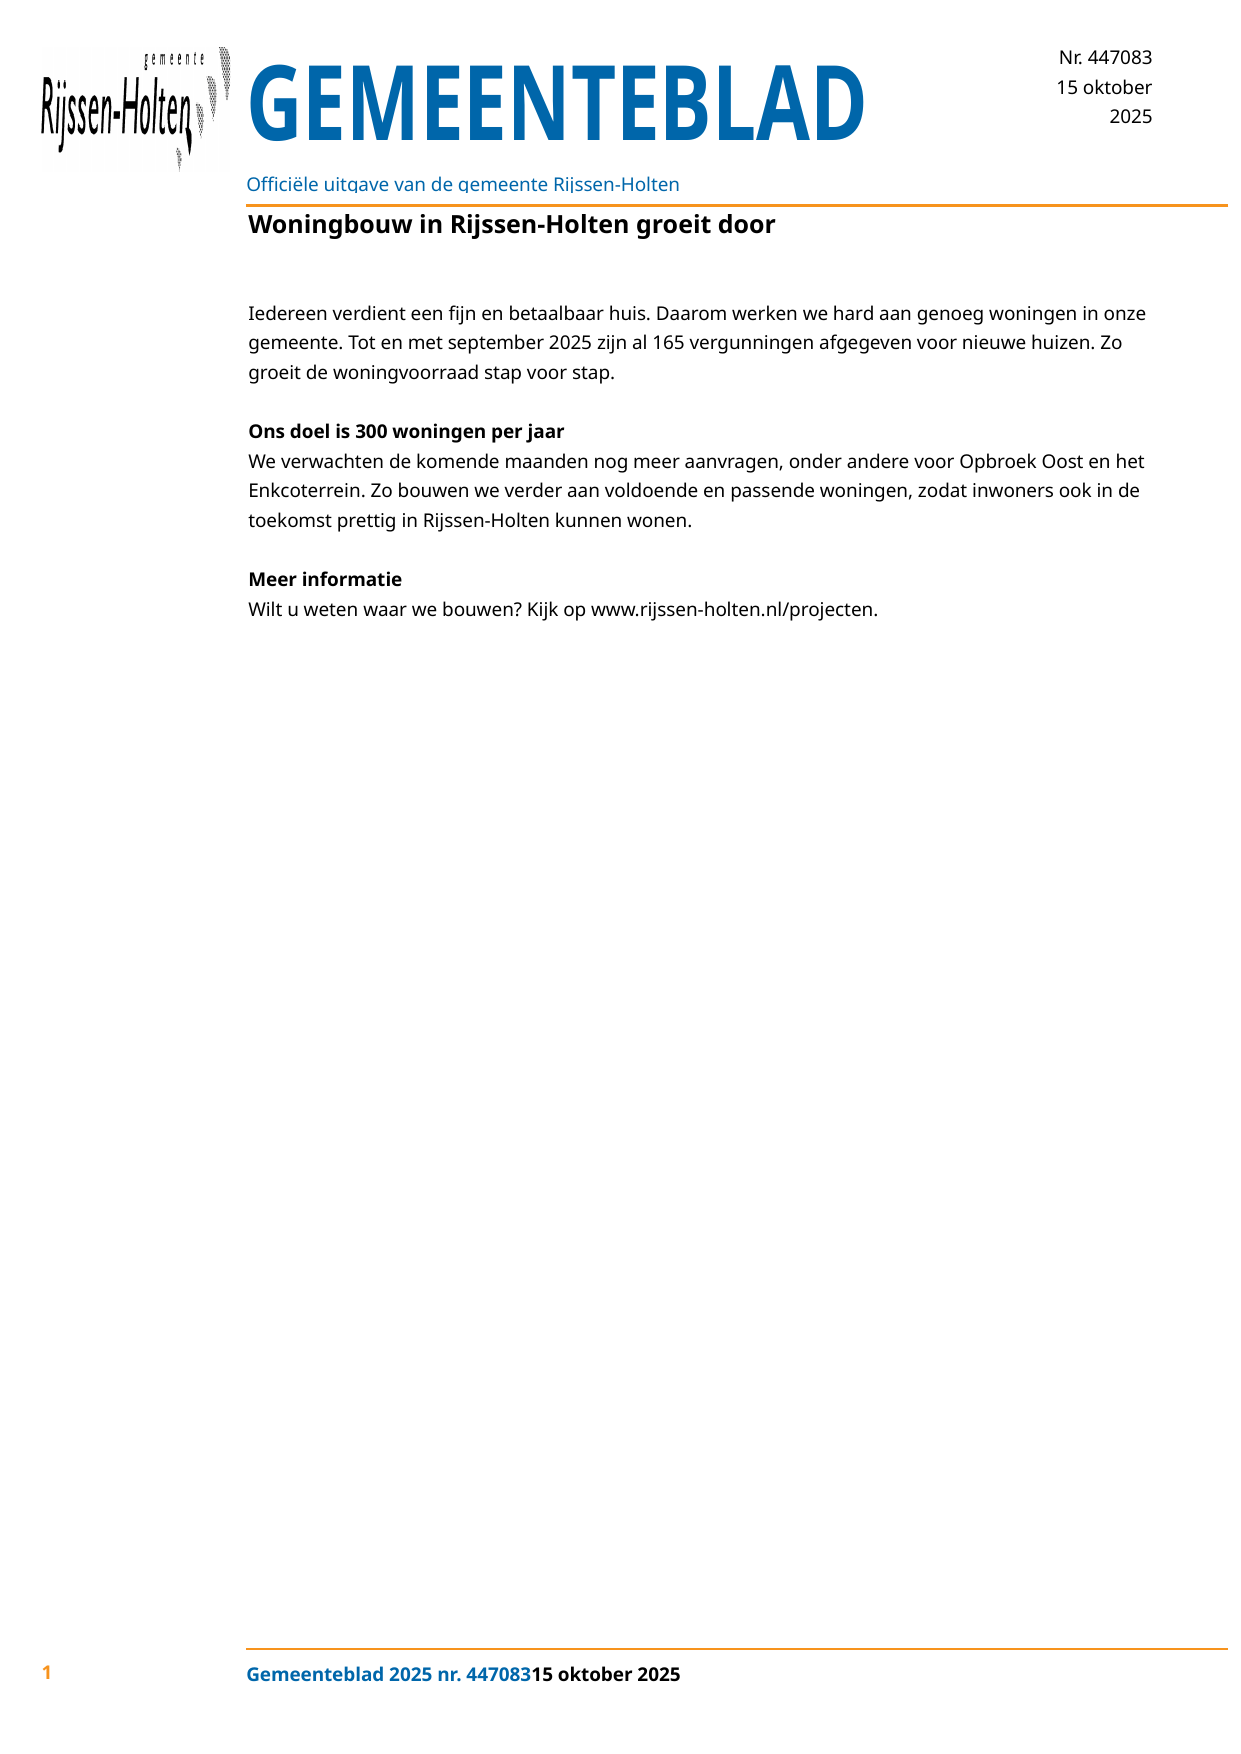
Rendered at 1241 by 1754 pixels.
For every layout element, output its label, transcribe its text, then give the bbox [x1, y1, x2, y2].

text Ons doel is 300 woningen per jaar [248, 418, 1152, 444]
text Wilt u weten waar we bouwen? Kijk op www.rijssen-holten.nl/projecten. [248, 596, 1152, 621]
text Woningbouw in Rijssen-Holten groeit door [248, 207, 1152, 241]
text Iedereen verdient een fijn en betaalbaar huis. Daarom werken we hard aan genoeg woningen in onze gemeente. Tot en met september 2025 zijn al 165 vergunningen afgegeven voor nieuwe huizen. Zo groeit de woningvoorraad stap voor stap. [248, 300, 1152, 385]
text Meer informatie [248, 566, 1152, 592]
picture [41, 47, 231, 172]
text We verwachten de komende maanden nog meer aanvragen, onder andere voor Opbroek Oost en het Enkcoterrein. Zo bouwen we verder aan voldoende en passende woningen, zodat inwoners ook in de toekomst prettig in Rijssen-Holten kunnen wonen. [248, 448, 1152, 533]
